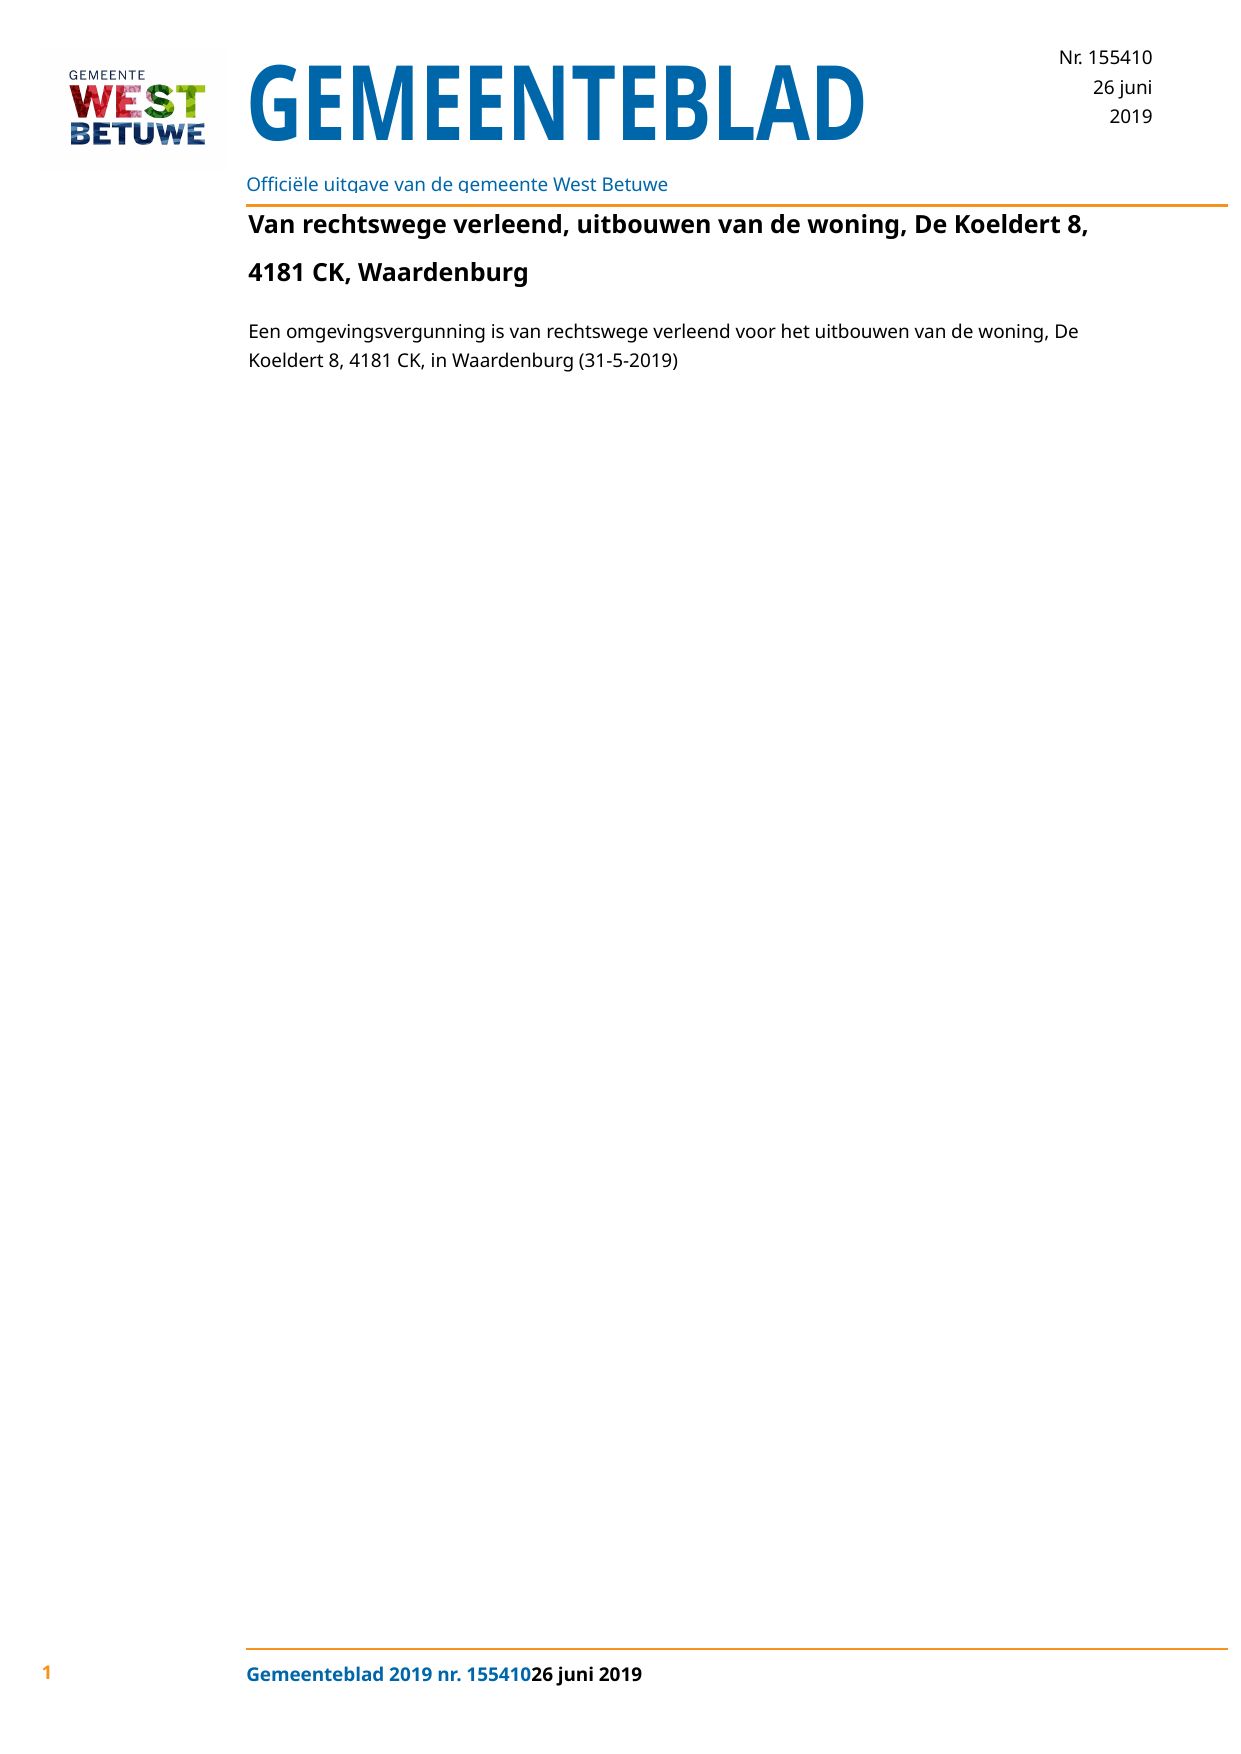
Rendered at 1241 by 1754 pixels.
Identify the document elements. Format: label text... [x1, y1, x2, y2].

text Een omgevingsvergunning is van rechtswege verleend voor het uitbouwen van de woning, De Koeldert 8, 4181 CK, in Waardenburg (31-5-2019) [248, 318, 1152, 373]
text Van rechtswege verleend, uitbouwen van de woning, De Koeldert 8, 4181 CK, Waardenburg [248, 207, 1152, 288]
picture [41, 47, 231, 172]
